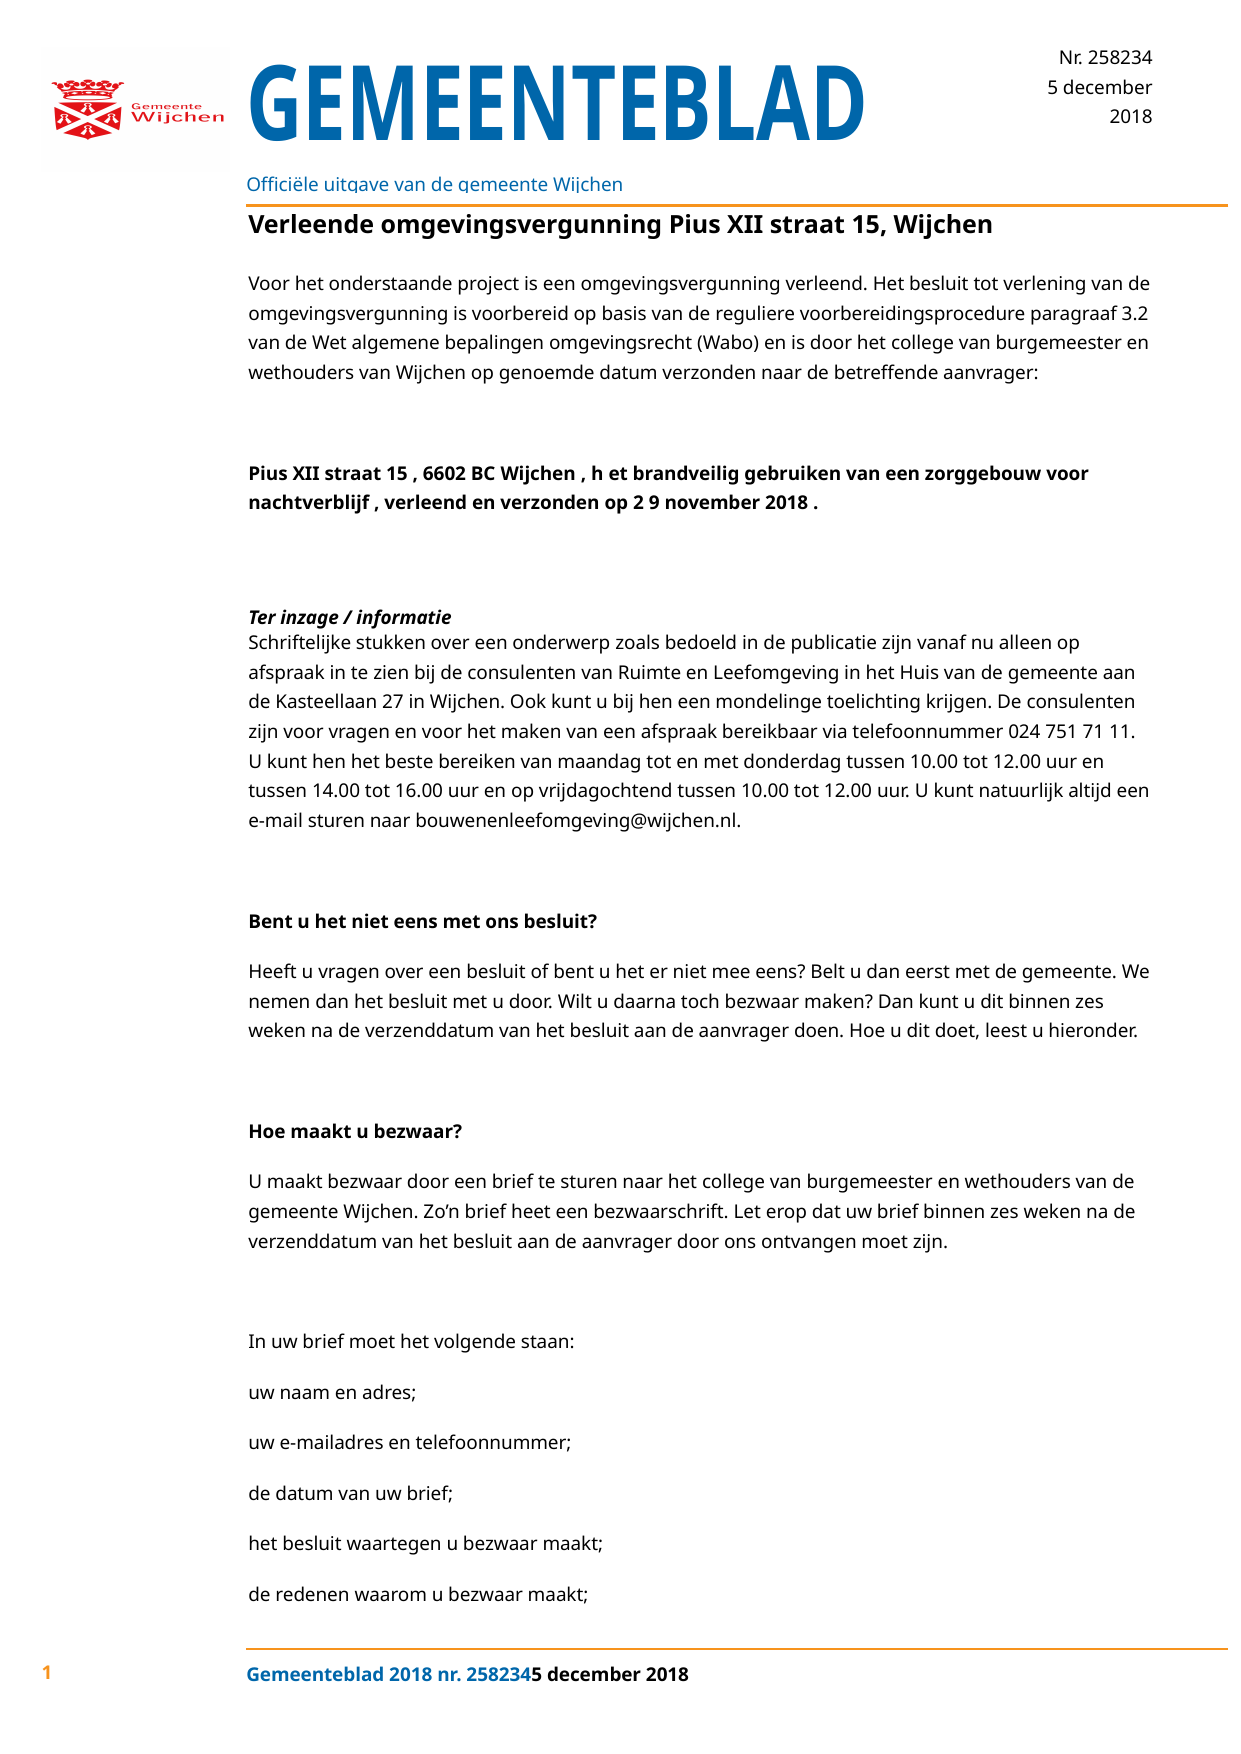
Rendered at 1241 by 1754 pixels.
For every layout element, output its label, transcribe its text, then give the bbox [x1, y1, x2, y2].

text uw naam en adres; [248, 1379, 1152, 1405]
text Ter inzage / informatie [248, 604, 1152, 629]
text de datum van uw brief; [248, 1480, 1152, 1506]
text Heeft u vragen over een besluit of bent u het er niet mee eens? Belt u dan eerst met de gemeente. We nemen dan het besluit met u door. Wilt u daarna toch bezwaar maken? Dan kunt u dit binnen zes weken na de verzenddatum van het besluit aan de aanvrager doen. Hoe u dit doet, leest u hieronder. [248, 958, 1152, 1043]
text U maakt bezwaar door een brief te sturen naar het college van burgemeester en wethouders van de gemeente Wijchen. Zo’n brief heet een bezwaarschrift. Let erop dat uw brief binnen zes weken na de verzenddatum van het besluit aan de aanvrager door ons ontvangen moet zijn. [248, 1169, 1152, 1254]
picture [41, 47, 231, 172]
text de redenen waarom u bezwaar maakt; [248, 1581, 1152, 1607]
text het besluit waartegen u bezwaar maakt; [248, 1530, 1152, 1556]
text Pius XII straat 15 , 6602 BC Wijchen , h et brandveilig gebruiken van een zorggebouw voor nachtverblijf , verleend en verzonden op 2 9 november 2018 . [248, 460, 1152, 515]
text Bent u het niet eens met ons besluit? [248, 908, 1152, 934]
text Voor het onderstaande project is een omgevingsvergunning verleend. Het besluit tot verlening van de omgevingsvergunning is voorbereid op basis van de reguliere voorbereidingsprocedure paragraaf 3.2 van de Wet algemene bepalingen omgevingsrecht (Wabo) en is door het college van burgemeester en wethouders van Wijchen op genoemde datum verzonden naar de betreffende aanvrager: [248, 270, 1152, 385]
text Schriftelijke stukken over een onderwerp zoals bedoeld in de publicatie zijn vanaf nu alleen op afspraak in te zien bij de consulenten van Ruimte en Leefomgeving in het Huis van de gemeente aan de Kasteellaan 27 in Wijchen. Ook kunt u bij hen een mondelinge toelichting krijgen. De consulenten zijn voor vragen en voor het maken van een afspraak bereikbaar via telefoonnummer 024 751 71 11. U kunt hen het beste bereiken van maandag tot en met donderdag tussen 10.00 tot 12.00 uur en tussen 14.00 tot 16.00 uur en op vrijdagochtend tussen 10.00 tot 12.00 uur. U kunt natuurlijk altijd een e-mail sturen naar bouwenenleefomgeving@wijchen.nl. [248, 629, 1152, 833]
text In uw brief moet het volgende staan: [248, 1329, 1152, 1354]
text Verleende omgevingsvergunning Pius XII straat 15, Wijchen [248, 207, 1152, 241]
text Hoe maakt u bezwaar? [248, 1118, 1152, 1144]
text uw e-mailadres en telefoonnummer; [248, 1429, 1152, 1455]
